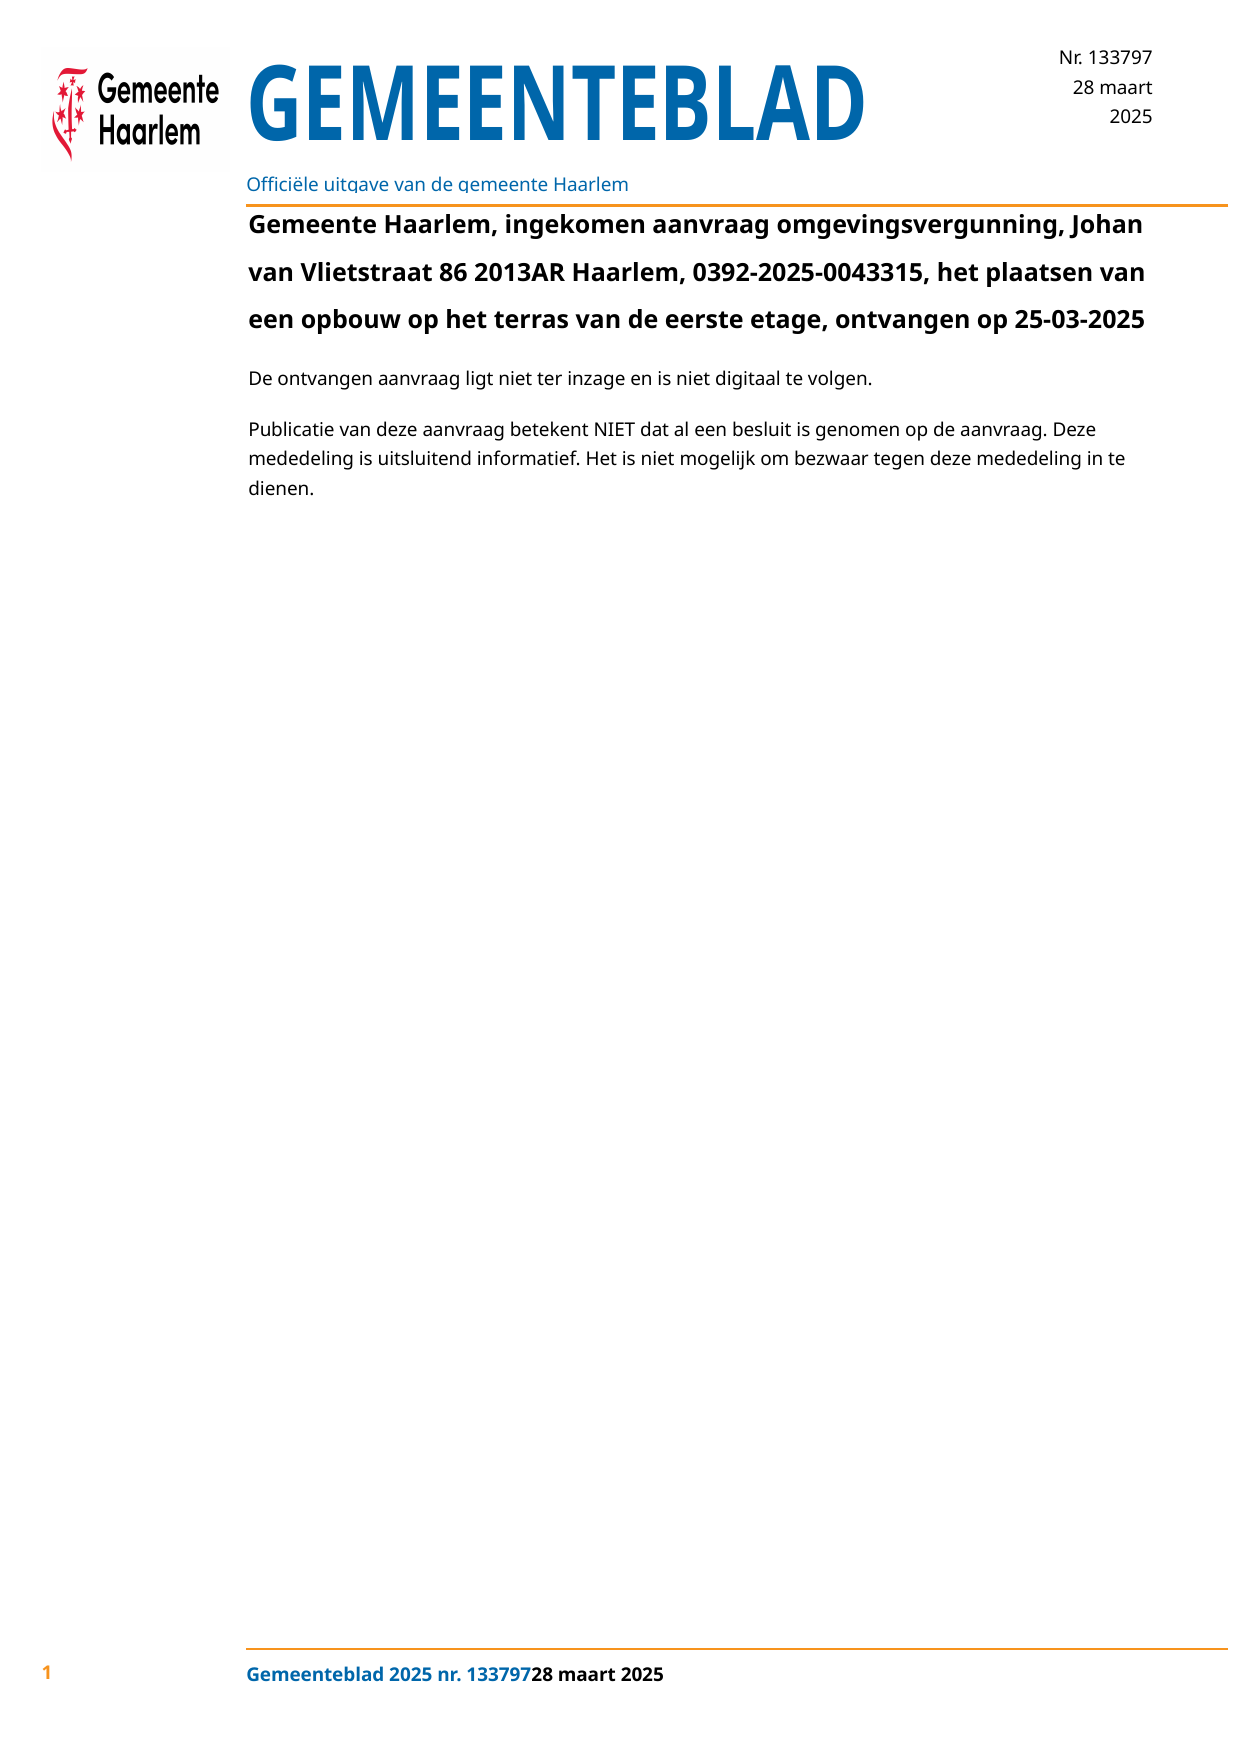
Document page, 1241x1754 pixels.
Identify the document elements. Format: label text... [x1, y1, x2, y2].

picture [41, 47, 231, 172]
text Publicatie van deze aanvraag betekent NIET dat al een besluit is genomen op de aanvraag. Deze mededeling is uitsluitend informatief. Het is niet mogelijk om bezwaar tegen deze mededeling in te dienen. [248, 416, 1152, 501]
text De ontvangen aanvraag ligt niet ter inzage en is niet digitaal te volgen. [248, 366, 1152, 391]
text Gemeente Haarlem, ingekomen aanvraag omgevingsvergunning, Johan van Vlietstraat 86 2013AR Haarlem, 0392-2025-0043315, het plaatsen van een opbouw op het terras van de eerste etage, ontvangen op 25-03-2025 [248, 207, 1152, 336]
